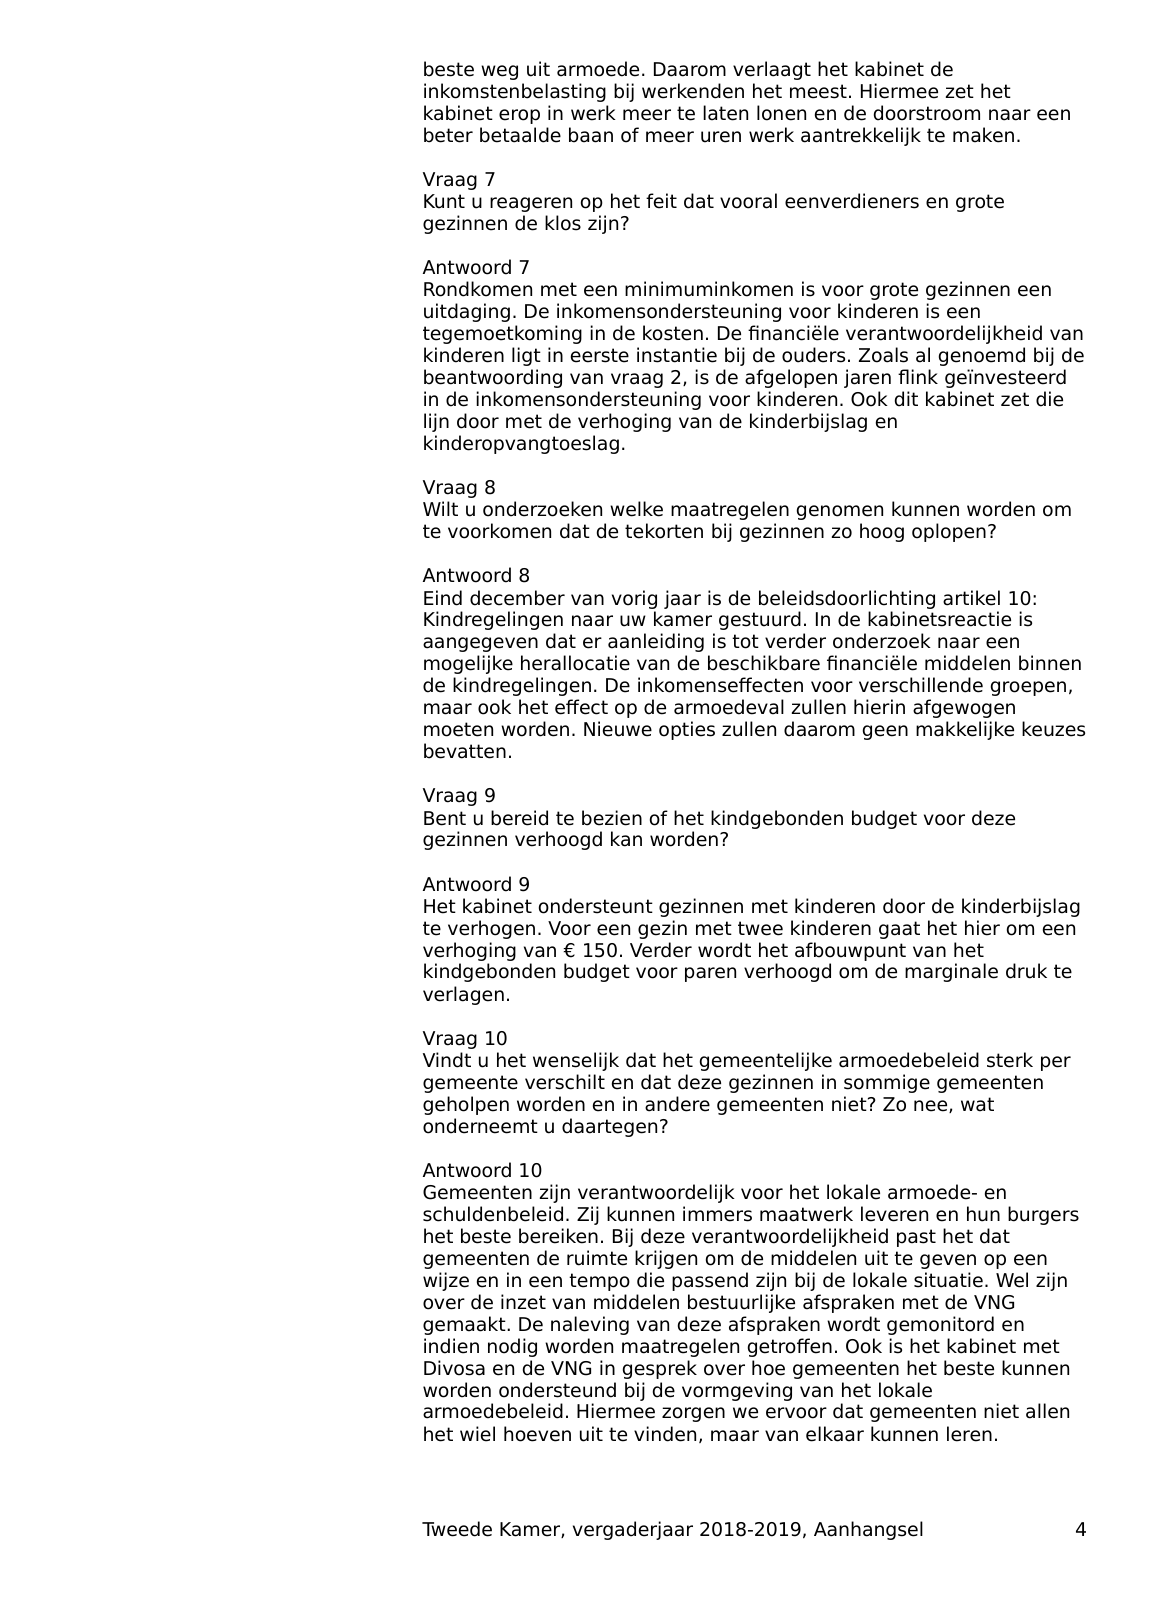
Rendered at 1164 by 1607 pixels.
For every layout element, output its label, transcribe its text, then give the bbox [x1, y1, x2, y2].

text Antwoord 7 [422, 257, 1087, 279]
text Rondkomen met een minimuminkomen is voor grote gezinnen een uitdaging. De inkomensondersteuning voor kinderen is een tegemoetkoming in de kosten. De financiële verantwoordelijkheid van kinderen ligt in eerste instantie bij de ouders. Zoals al genoemd bij de beantwoording van vraag 2, is de afgelopen jaren flink geïnvesteerd in de inkomensondersteuning voor kinderen. Ook dit kabinet zet die lijn door met de verhoging van de kinderbijslag en kinderopvangtoeslag. [422, 279, 1087, 455]
text Antwoord 8 [422, 565, 1087, 587]
text Eind december van vorig jaar is de beleidsdoorlichting artikel 10: Kindregelingen naar uw kamer gestuurd. In de kabinetsreactie is aangegeven dat er aanleiding is tot verder onderzoek naar een mogelijke herallocatie van de beschikbare financiële middelen binnen de kindregelingen. De inkomenseffecten voor verschillende groepen, maar ook het effect op de armoedeval zullen hierin afgewogen moeten worden. Nieuwe opties zullen daarom geen makkelijke keuzes bevatten. [422, 587, 1087, 763]
text Antwoord 9 [422, 873, 1087, 896]
text Kunt u reageren op het feit dat vooral eenverdieners en grote gezinnen de klos zijn? [422, 191, 1087, 235]
text Bent u bereid te bezien of het kindgebonden budget voor deze gezinnen verhoogd kan worden? [422, 807, 1087, 851]
text Het kabinet ondersteunt gezinnen met kinderen door de kinderbijslag te verhogen. Voor een gezin met twee kinderen gaat het hier om een verhoging van € 150. Verder wordt het afbouwpunt van het kindgebonden budget voor paren verhoogd om de marginale druk te verlagen. [422, 896, 1087, 1005]
text Antwoord 10 [422, 1160, 1087, 1182]
text Vraag 7 [422, 169, 1087, 191]
text beste weg uit armoede. Daarom verlaagt het kabinet de inkomstenbelasting bij werkenden het meest. Hiermee zet het kabinet erop in werk meer te laten lonen en de doorstroom naar een beter betaalde baan of meer uren werk aantrekkelijk te maken. [422, 59, 1087, 147]
text Vraag 8 [422, 477, 1087, 499]
text Vraag 10 [422, 1028, 1087, 1049]
text Wilt u onderzoeken welke maatregelen genomen kunnen worden om te voorkomen dat de tekorten bij gezinnen zo hoog oplopen? [422, 499, 1087, 543]
text Vindt u het wenselijk dat het gemeentelijke armoedebeleid sterk per gemeente verschilt en dat deze gezinnen in sommige gemeenten geholpen worden en in andere gemeenten niet? Zo nee, wat onderneemt u daartegen? [422, 1049, 1087, 1137]
text Gemeenten zijn verantwoordelijk voor het lokale armoede- en schuldenbeleid. Zij kunnen immers maatwerk leveren en hun burgers het beste bereiken. Bij deze verantwoordelijkheid past het dat gemeenten de ruimte krijgen om de middelen uit te geven op een wijze en in een tempo die passend zijn bij de lokale situatie. Wel zijn over de inzet van middelen bestuurlijke afspraken met de VNG gemaakt. De naleving van deze afspraken wordt gemonitord en indien nodig worden maatregelen getroffen. Ook is het kabinet met Divosa en de VNG in gesprek over hoe gemeenten het beste kunnen worden ondersteund bij de vormgeving van het lokale armoedebeleid. Hiermee zorgen we ervoor dat gemeenten niet allen het wiel hoeven uit te vinden, maar van elkaar kunnen leren. [422, 1182, 1087, 1445]
text Vraag 9 [422, 785, 1087, 807]
